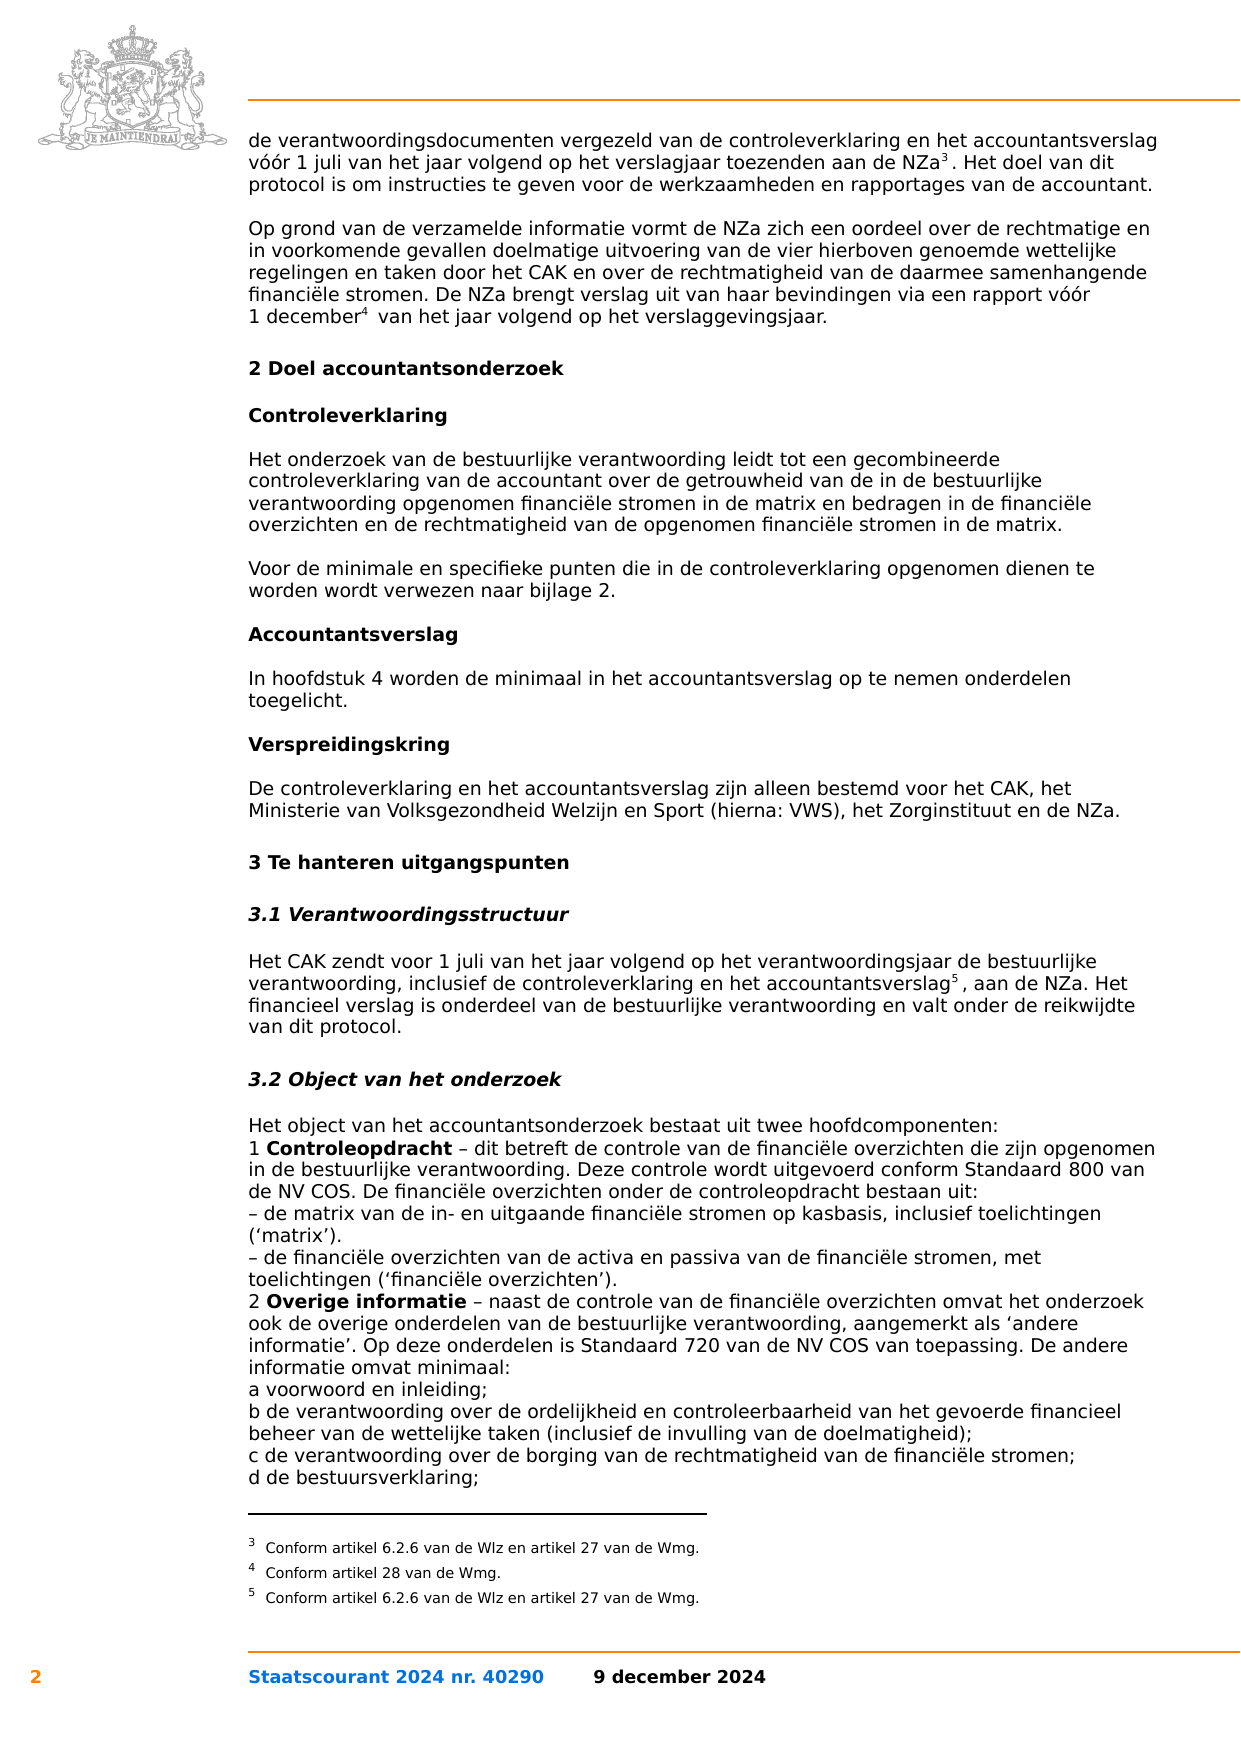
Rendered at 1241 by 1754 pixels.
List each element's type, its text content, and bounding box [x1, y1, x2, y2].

subtitle Controleverklaring [248, 404, 1163, 427]
text 2 Overige informatie – naast de controle van de financiële overzichten omvat het onderzoek ook de overige onderdelen van de bestuurlijke verantwoording, aangemerkt als ‘andere informatie’. Op deze onderdelen is Standaard 720 van de NV COS van toepassing. De andere informatie omvat minimaal: [248, 1291, 1163, 1379]
subtitle 2 Doel accountantsonderzoek [248, 358, 1163, 379]
subtitle 3.1 Verantwoordingsstructuur [248, 903, 1163, 926]
text Voor de minimale en specifieke punten die in de controleverklaring opgenomen dienen te worden wordt verwezen naar bijlage 2. [248, 558, 1163, 602]
text b de verantwoording over de ordelijkheid en controleerbaarheid van het gevoerde financieel beheer van de wettelijke taken (inclusief de invulling van de doelmatigheid); [248, 1401, 1163, 1445]
text Conform artikel 6.2.6 van de Wlz en artikel 27 van de Wmg. [248, 1536, 1163, 1558]
text 1 Controleopdracht – dit betreft de controle van de financiële overzichten die zijn opgenomen in de bestuurlijke verantwoording. Deze controle wordt uitgevoerd conform Standaard 800 van de NV COS. De financiële overzichten onder de controleopdracht bestaan uit: [248, 1137, 1163, 1203]
text – de matrix van de in- en uitgaande financiële stromen op kasbasis, inclusief toelichtingen (‘matrix’). [248, 1203, 1163, 1247]
text c de verantwoording over de borging van de rechtmatigheid van de financiële stromen; [248, 1445, 1163, 1467]
subtitle 3 Te hanteren uitgangspunten [248, 852, 1163, 873]
text De controleverklaring en het accountantsverslag zijn alleen bestemd voor het CAK, het Ministerie van Volksgezondheid Welzijn en Sport (hierna: VWS), het Zorginstituut en de NZa. [248, 778, 1163, 822]
text Het object van het accountantsonderzoek bestaat uit twee hoofdcomponenten: [248, 1115, 1163, 1137]
text Het onderzoek van de bestuurlijke verantwoording leidt tot een gecombineerde controleverklaring van de accountant over de getrouwheid van de in de bestuurlijke verantwoording opgenomen financiële stromen in de matrix en bedragen in de financiële overzichten en de rechtmatigheid van de opgenomen financiële stromen in de matrix. [248, 448, 1163, 536]
picture [38, 25, 227, 150]
text – de financiële overzichten van de activa en passiva van de financiële stromen, met toelichtingen (‘financiële overzichten’). [248, 1247, 1163, 1291]
text In hoofdstuk 4 worden de minimaal in het accountantsverslag op te nemen onderdelen toegelicht. [248, 668, 1163, 712]
subtitle 3.2 Object van het onderzoek [248, 1068, 1163, 1090]
text Op grond van de verzamelde informatie vormt de NZa zich een oordeel over de rechtmatige en in voorkomende gevallen doelmatige uitvoering van de vier hierboven genoemde wettelijke regelingen en taken door het CAK en over de rechtmatigheid van de daarmee samenhangende financiële stromen. De NZa brengt verslag uit van haar bevindingen via een rapport vóór 1 december van het jaar volgend op het verslaggevingsjaar. [248, 218, 1163, 328]
text d de bestuursverklaring; [248, 1467, 1163, 1489]
text Het CAK zendt voor 1 juli van het jaar volgend op het verantwoordingsjaar de bestuurlijke verantwoording, inclusief de controleverklaring en het accountantsverslag, aan de NZa. Het financieel verslag is onderdeel van de bestuurlijke verantwoording en valt onder de reikwijdte van dit protocol. [248, 951, 1163, 1038]
text de verantwoordingsdocumenten vergezeld van de controleverklaring en het accountantsverslag vóór 1 juli van het jaar volgend op het verslagjaar toezenden aan de NZa. Het doel van dit protocol is om instructies te geven voor de werkzaamheden en rapportages van de accountant. [248, 130, 1163, 196]
subtitle Verspreidingskring [248, 734, 1163, 756]
subtitle Accountantsverslag [248, 624, 1163, 646]
text Conform artikel 6.2.6 van de Wlz en artikel 27 van de Wmg. [248, 1586, 1163, 1608]
text a voorwoord en inleiding; [248, 1379, 1163, 1401]
text Conform artikel 28 van de Wmg. [248, 1561, 1163, 1583]
